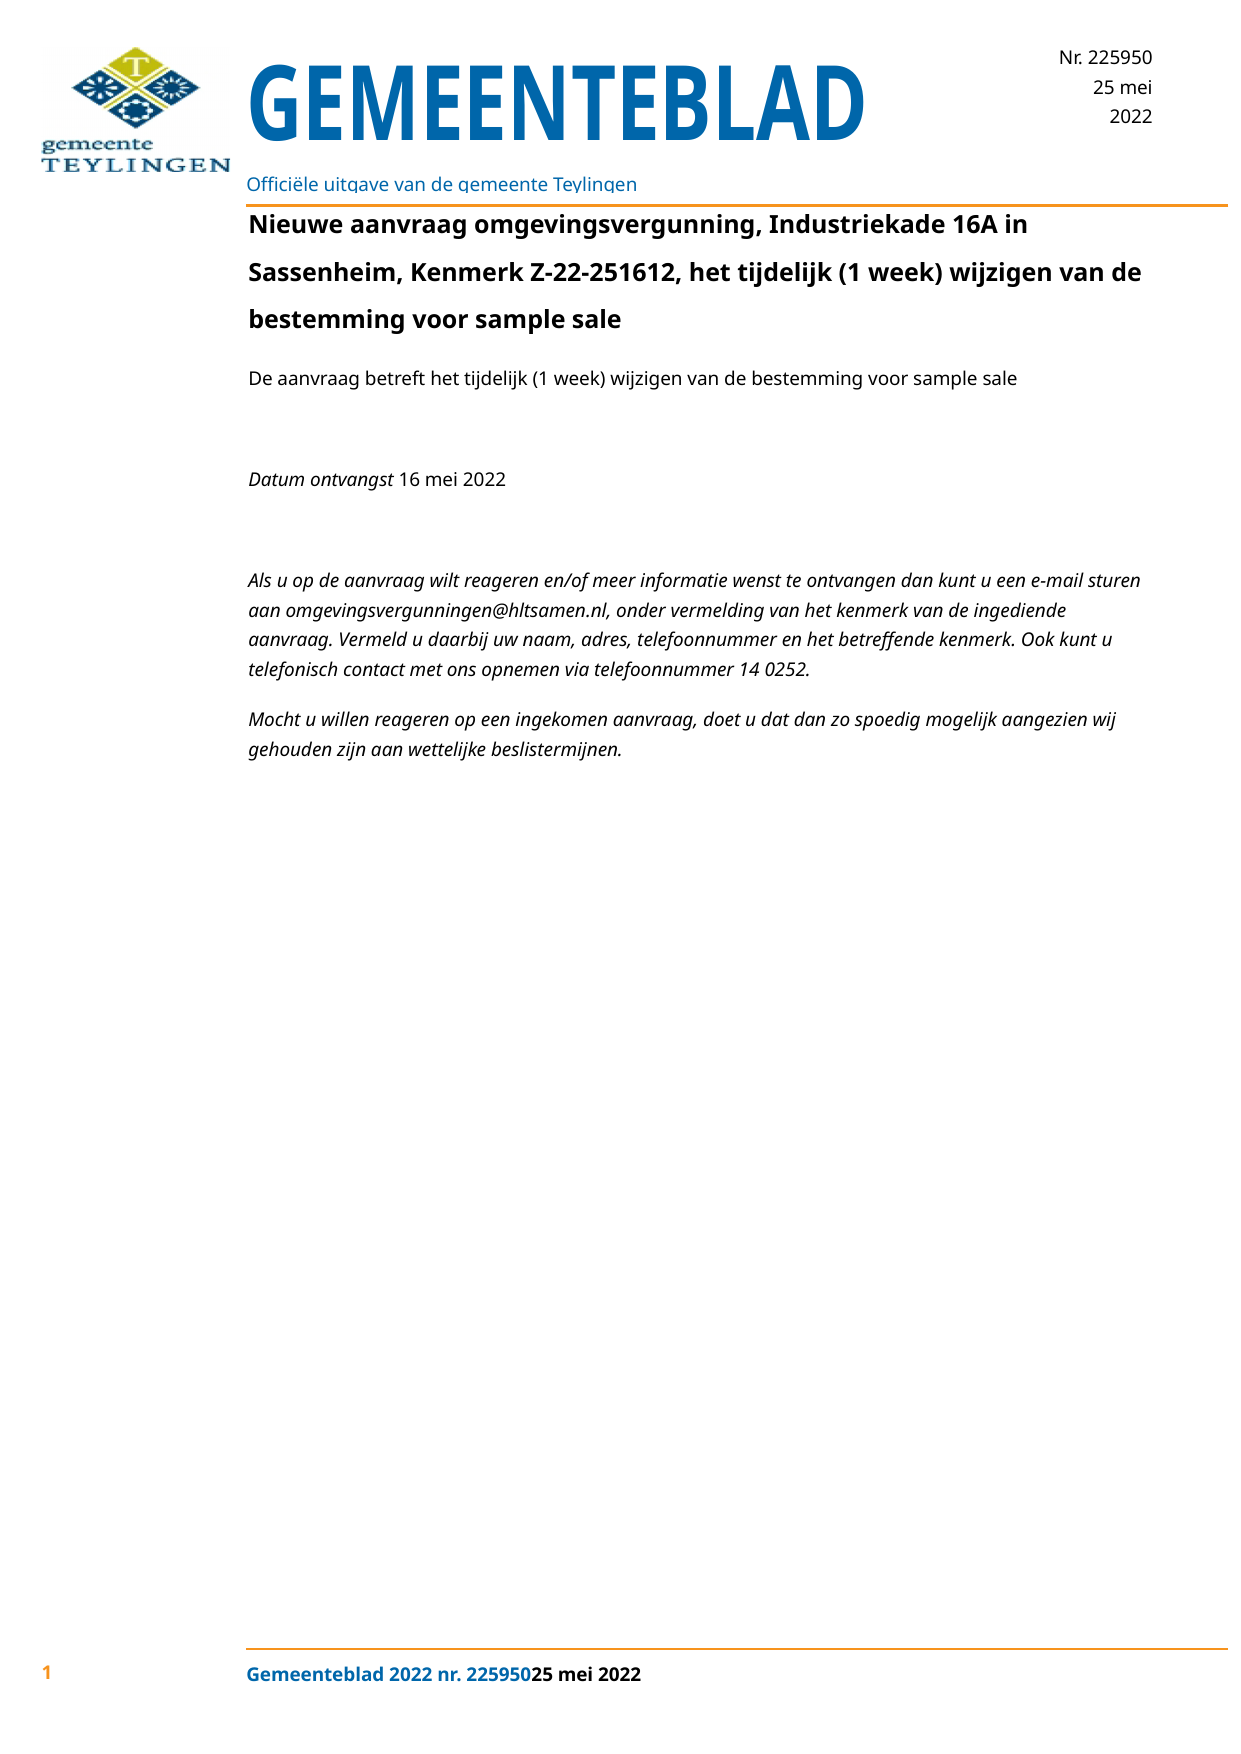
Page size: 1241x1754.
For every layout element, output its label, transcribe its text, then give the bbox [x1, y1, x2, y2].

text Datum ontvangst 16 mei 2022 [248, 466, 1152, 492]
text Als u op de aanvraag wilt reageren en/of meer informatie wenst te ontvangen dan kunt u een e-mail sturen aan omgevingsvergunningen@hltsamen.nl, onder vermelding van het kenmerk van de ingediende aanvraag. Vermeld u daarbij uw naam, adres, telefoonnummer en het betreffende kenmerk. Ook kunt u telefonisch contact met ons opnemen via telefoonnummer 14 0252. [248, 567, 1152, 682]
picture [41, 47, 231, 172]
text Nieuwe aanvraag omgevingsvergunning, Industriekade 16A in Sassenheim, Kenmerk Z-22-251612, het tijdelijk (1 week) wijzigen van de bestemming voor sample sale [248, 207, 1152, 336]
text De aanvraag betreft het tijdelijk (1 week) wijzigen van de bestemming voor sample sale [248, 366, 1152, 391]
text Mocht u willen reageren op een ingekomen aanvraag, doet u dat dan zo spoedig mogelijk aangezien wij gehouden zijn aan wettelijke beslistermijnen. [248, 706, 1152, 762]
